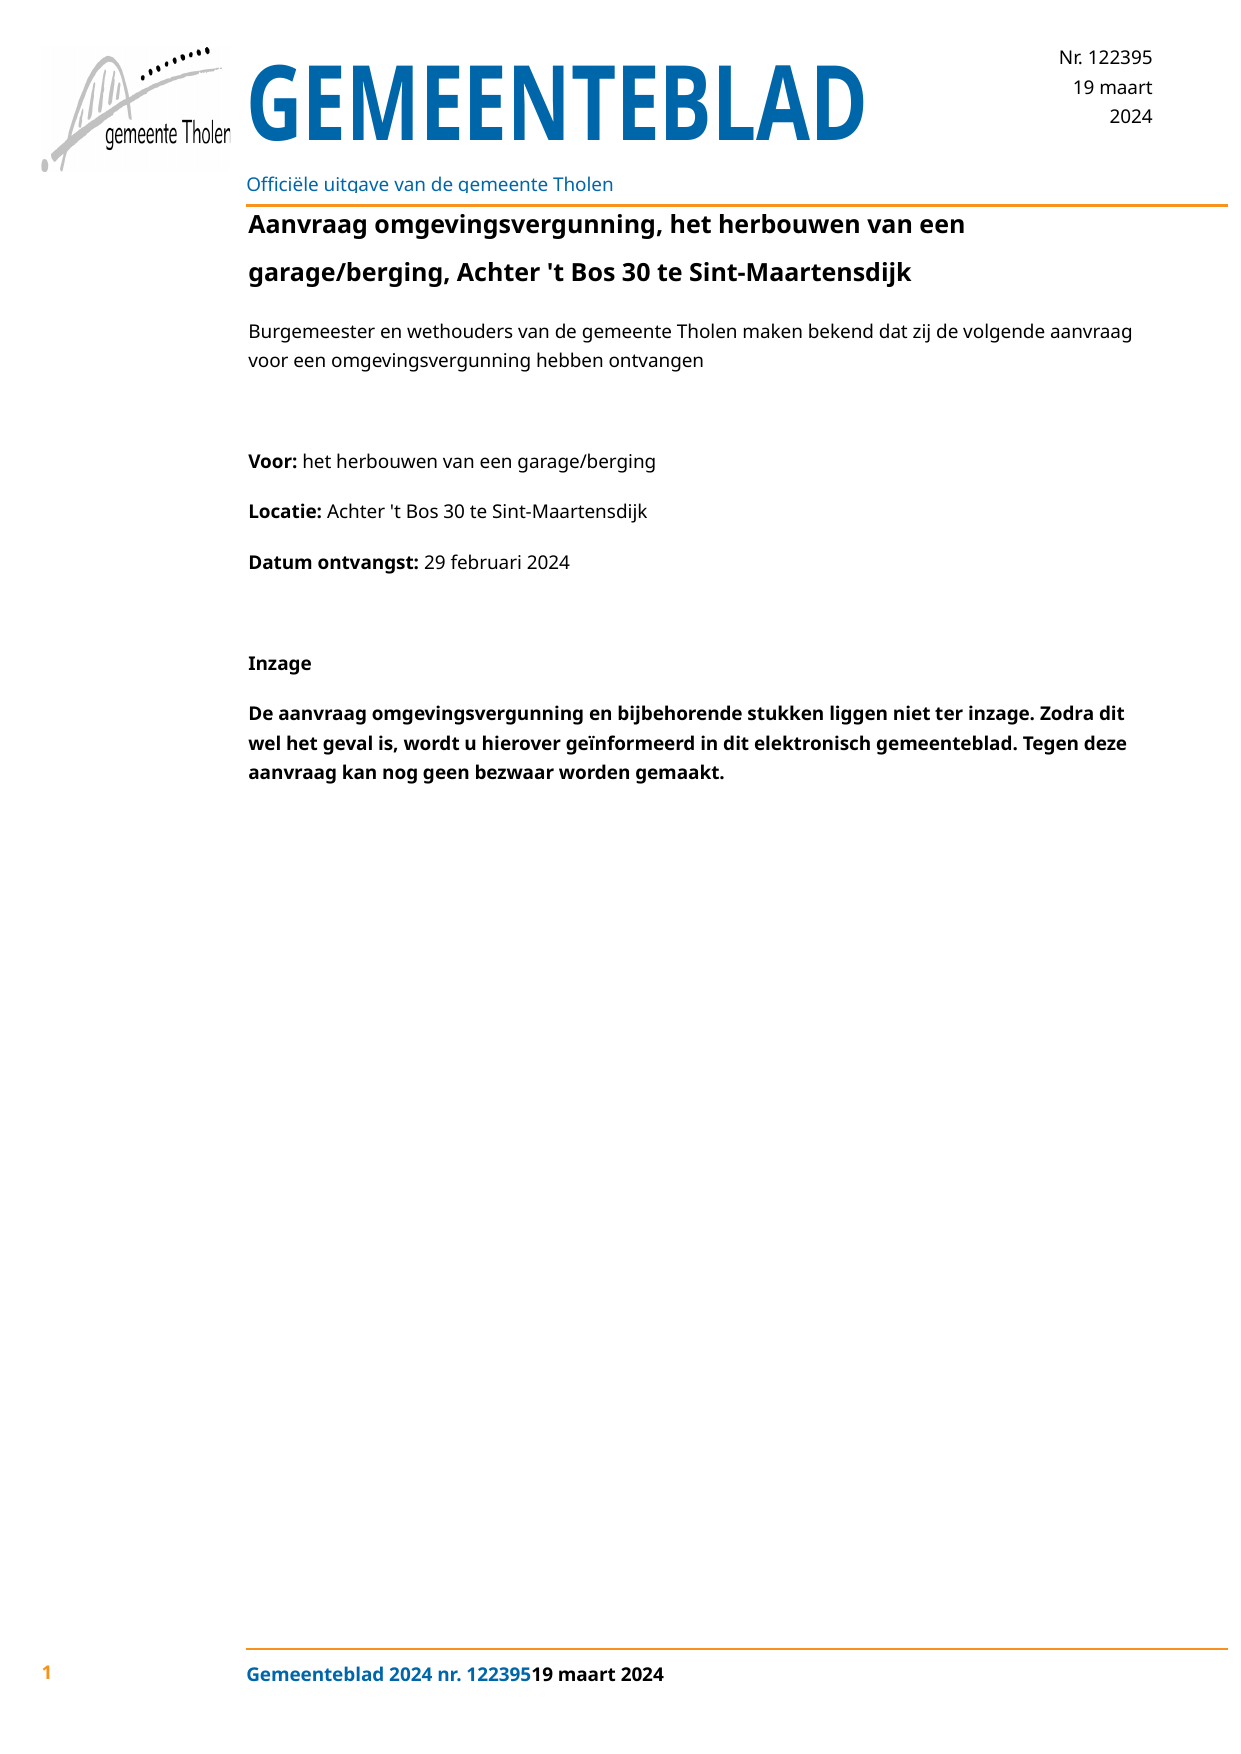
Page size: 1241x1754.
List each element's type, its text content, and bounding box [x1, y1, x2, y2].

text Locatie: Achter 't Bos 30 te Sint-Maartensdijk [248, 499, 1152, 524]
text Voor: het herbouwen van een garage/berging [248, 448, 1152, 474]
picture [41, 47, 231, 172]
text Aanvraag omgevingsvergunning, het herbouwen van een garage/berging, Achter 't Bos 30 te Sint-Maartensdijk [248, 207, 1152, 288]
text De aanvraag omgevingsvergunning en bijbehorende stukken liggen niet ter inzage. Zodra dit wel het geval is, wordt u hierover geïnformeerd in dit elektronisch gemeenteblad. Tegen deze aanvraag kan nog geen bezwaar worden gemaakt. [248, 700, 1152, 785]
text Burgemeester en wethouders van de gemeente Tholen maken bekend dat zij de volgende aanvraag voor een omgevingsvergunning hebben ontvangen [248, 318, 1152, 373]
text Inzage [248, 650, 1152, 676]
text Datum ontvangst: 29 februari 2024 [248, 549, 1152, 575]
